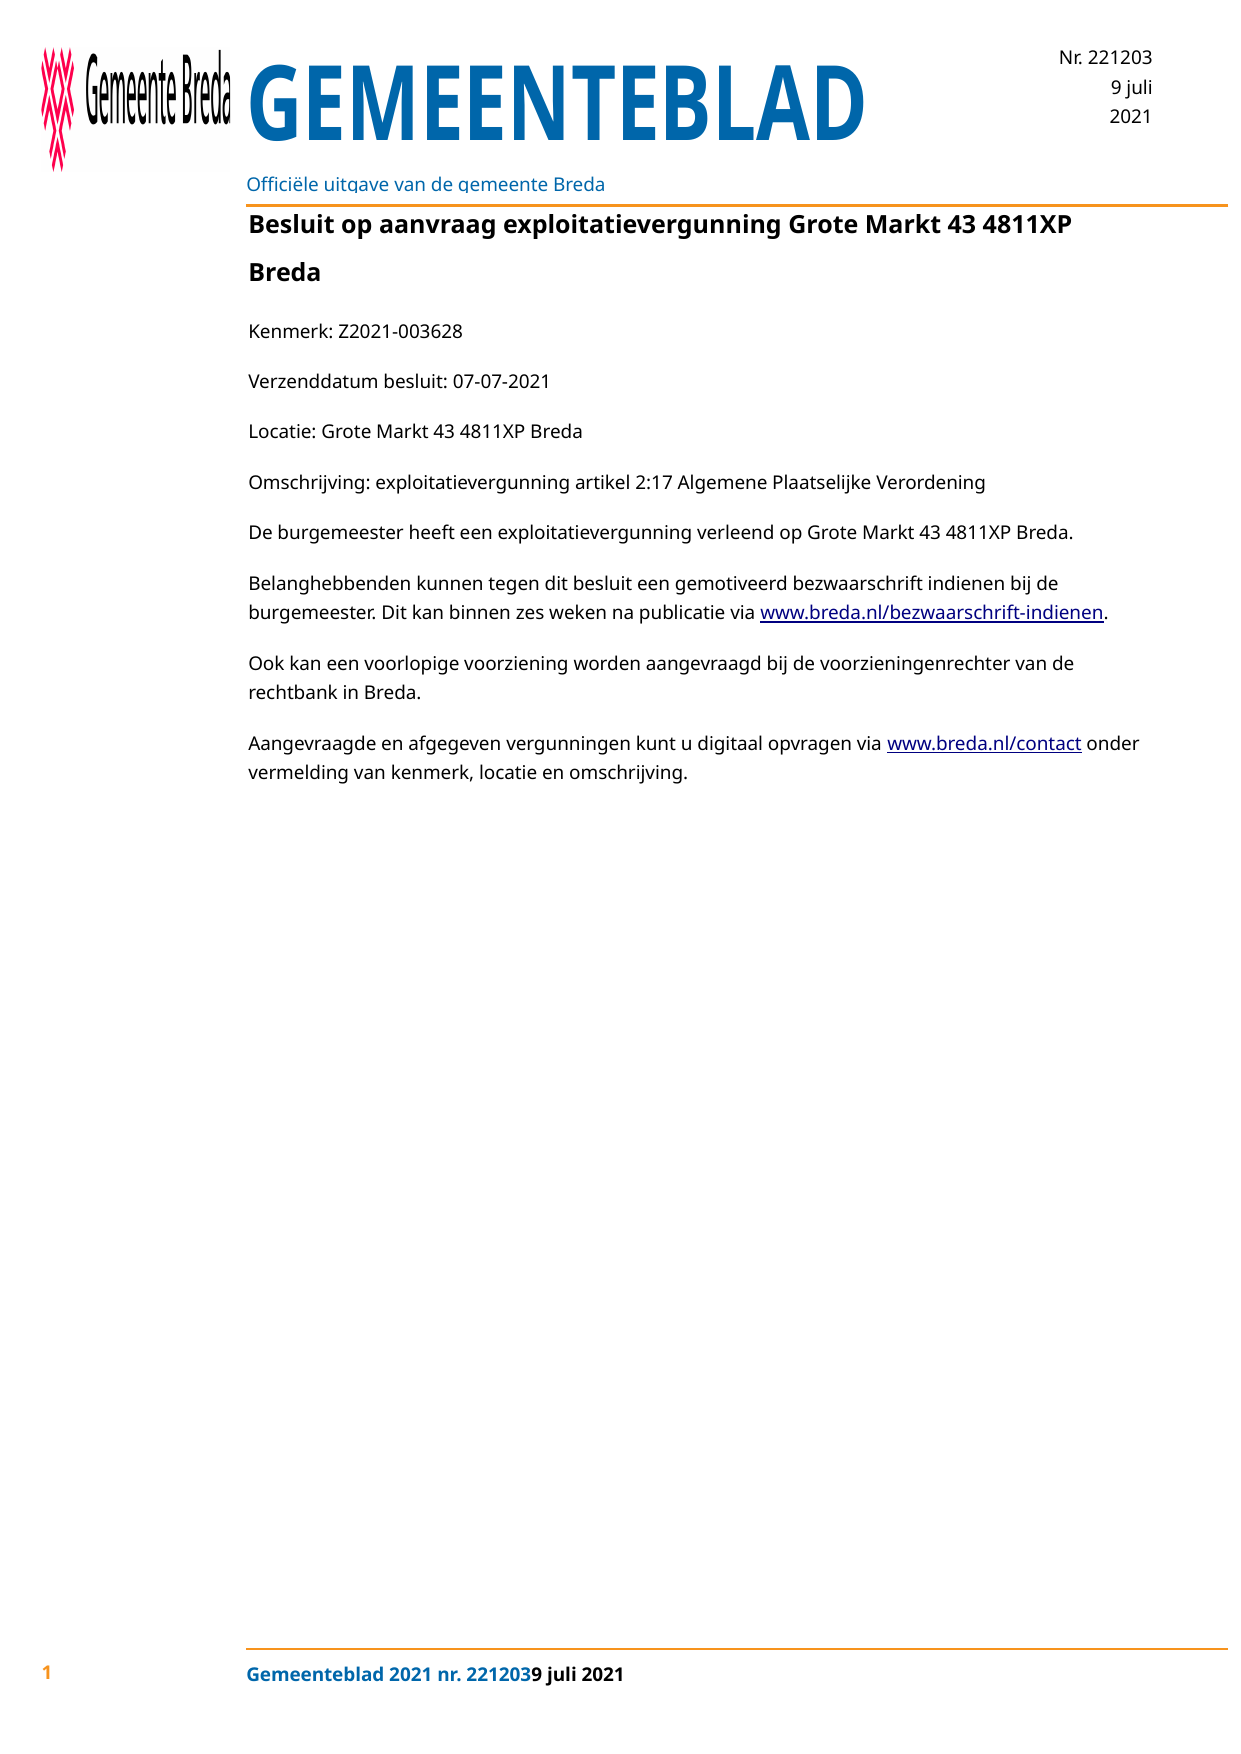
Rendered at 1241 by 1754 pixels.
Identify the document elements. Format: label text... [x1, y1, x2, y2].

text Belanghebbenden kunnen tegen dit besluit een gemotiveerd bezwaarschrift indienen bij de burgemeester. Dit kan binnen zes weken na publicatie via www.breda.nl/bezwaarschrift-indienen. [248, 570, 1152, 625]
text Kenmerk: Z2021-003628 [248, 318, 1152, 344]
text Locatie: Grote Markt 43 4811XP Breda [248, 419, 1152, 444]
text De burgemeester heeft een exploitatievergunning verleend op Grote Markt 43 4811XP Breda. [248, 519, 1152, 545]
picture [41, 47, 231, 172]
text Ook kan een voorlopige voorziening worden aangevraagd bij de voorzieningenrechter van de rechtbank in Breda. [248, 650, 1152, 705]
text Omschrijving: exploitatievergunning artikel 2:17 Algemene Plaatselijke Verordening [248, 469, 1152, 495]
text Aangevraagde en afgegeven vergunningen kunt u digitaal opvragen via www.breda.nl/contact onder vermelding van kenmerk, locatie en omschrijving. [248, 730, 1152, 785]
text Verzenddatum besluit: 07-07-2021 [248, 368, 1152, 394]
text Besluit op aanvraag exploitatievergunning Grote Markt 43 4811XP Breda [248, 207, 1152, 288]
